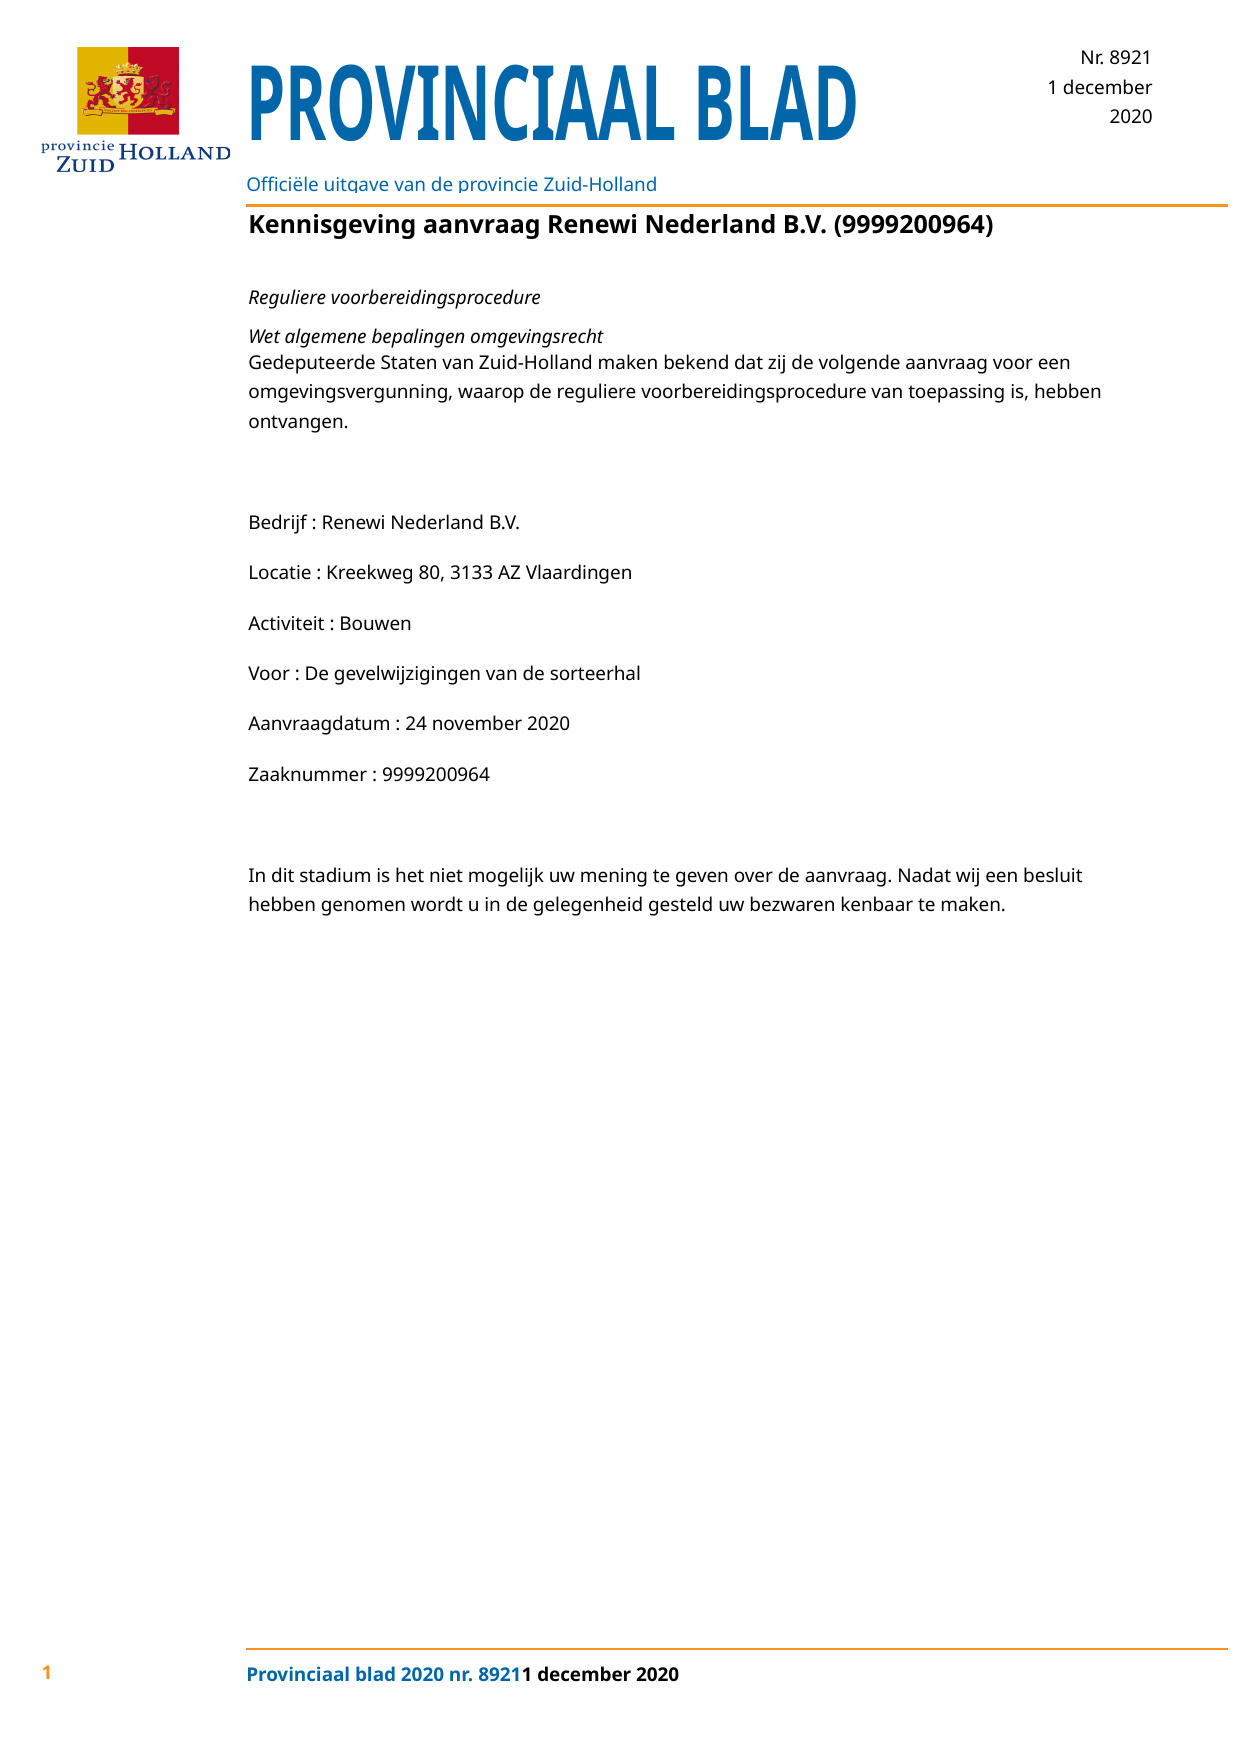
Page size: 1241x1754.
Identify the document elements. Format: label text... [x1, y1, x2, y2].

text Bedrijf : Renewi Nederland B.V. [248, 509, 1152, 534]
text Activiteit : Bouwen [248, 610, 1152, 635]
text Kennisgeving aanvraag Renewi Nederland B.V. (9999200964) [248, 207, 1152, 241]
text Reguliere voorbereidingsprocedure [248, 284, 1152, 309]
picture [41, 47, 231, 172]
text Zaaknummer : 9999200964 [248, 761, 1152, 787]
text Voor : De gevelwijzigingen van de sorteerhal [248, 660, 1152, 686]
text Wet algemene bepalingen omgevingsrecht [248, 323, 1152, 349]
text Locatie : Kreekweg 80, 3133 AZ Vlaardingen [248, 559, 1152, 585]
text Gedeputeerde Staten van Zuid-Holland maken bekend dat zij de volgende aanvraag voor een omgevingsvergunning, waarop de reguliere voorbereidingsprocedure van toepassing is, hebben ontvangen. [248, 349, 1152, 434]
text Aanvraagdatum : 24 november 2020 [248, 711, 1152, 736]
text In dit stadium is het niet mogelijk uw mening te geven over de aanvraag. Nadat wij een besluit hebben genomen wordt u in de gelegenheid gesteld uw bezwaren kenbaar te maken. [248, 862, 1152, 917]
